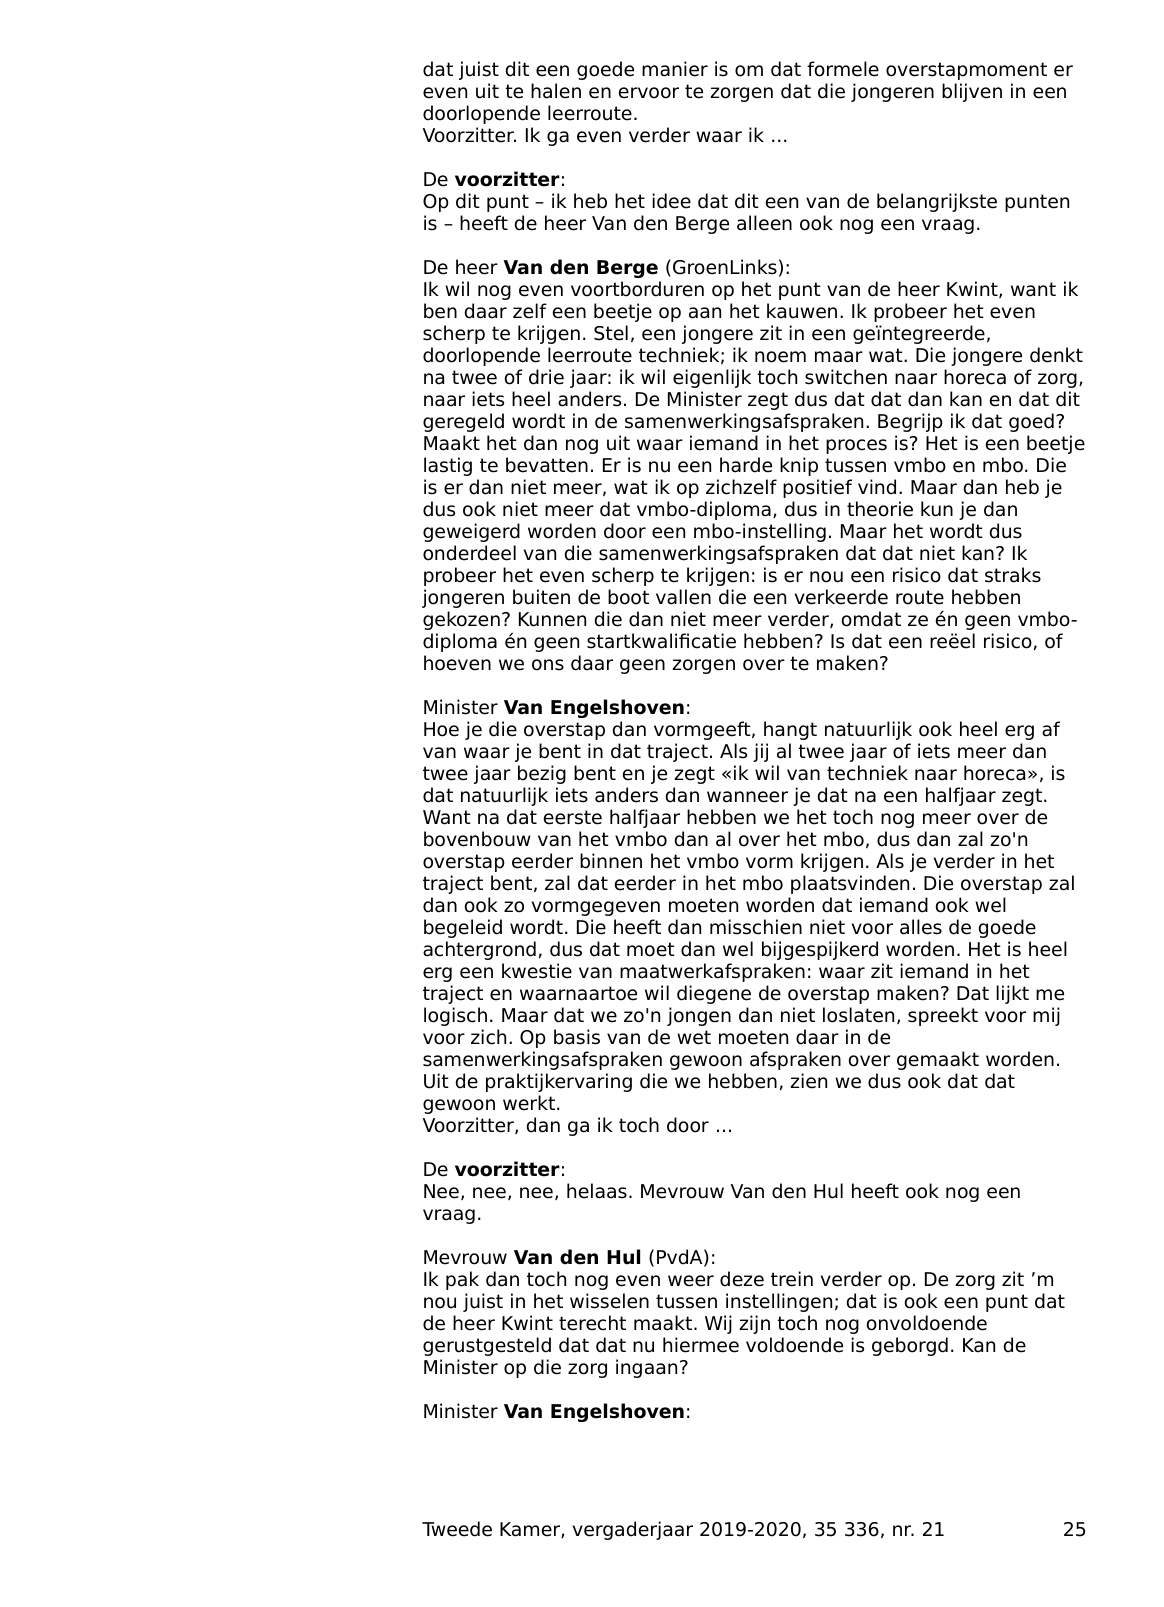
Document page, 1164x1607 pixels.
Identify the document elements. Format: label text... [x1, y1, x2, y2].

text Nee, nee, nee, helaas. Mevrouw Van den Hul heeft ook nog een vraag. [422, 1181, 1087, 1225]
text De voorzitter: [422, 169, 1087, 191]
text Minister Van Engelshoven: [422, 697, 1087, 719]
text Minister Van Engelshoven: [422, 1401, 1087, 1423]
text dat juist dit een goede manier is om dat formele overstapmoment er even uit te halen en ervoor te zorgen dat die jongeren blijven in een doorlopende leerroute. [422, 59, 1087, 125]
text Ik wil nog even voortborduren op het punt van de heer Kwint, want ik ben daar zelf een beetje op aan het kauwen. Ik probeer het even scherp te krijgen. Stel, een jongere zit in een geïntegreerde, doorlopende leerroute techniek; ik noem maar wat. Die jongere denkt na twee of drie jaar: ik wil eigenlijk toch switchen naar horeca of zorg, naar iets heel anders. De Minister zegt dus dat dat dan kan en dat dit geregeld wordt in de samenwerkingsafspraken. Begrijp ik dat goed? Maakt het dan nog uit waar iemand in het proces is? Het is een beetje lastig te bevatten. Er is nu een harde knip tussen vmbo en mbo. Die is er dan niet meer, wat ik op zichzelf positief vind. Maar dan heb je dus ook niet meer dat vmbo-diploma, dus in theorie kun je dan geweigerd worden door een mbo-instelling. Maar het wordt dus onderdeel van die samenwerkingsafspraken dat dat niet kan? Ik probeer het even scherp te krijgen: is er nou een risico dat straks jongeren buiten de boot vallen die een verkeerde route hebben gekozen? Kunnen die dan niet meer verder, omdat ze én geen vmbo-diploma én geen startkwalificatie hebben? Is dat een reëel risico, of hoeven we ons daar geen zorgen over te maken? [422, 279, 1087, 675]
text Ik pak dan toch nog even weer deze trein verder op. De zorg zit ’m nou juist in het wisselen tussen instellingen; dat is ook een punt dat de heer Kwint terecht maakt. Wij zijn toch nog onvoldoende gerustgesteld dat dat nu hiermee voldoende is geborgd. Kan de Minister op die zorg ingaan? [422, 1269, 1087, 1379]
text Voorzitter. Ik ga even verder waar ik ... [422, 125, 1087, 147]
text Op dit punt – ik heb het idee dat dit een van de belangrijkste punten is – heeft de heer Van den Berge alleen ook nog een vraag. [422, 191, 1087, 235]
text Voorzitter, dan ga ik toch door ... [422, 1115, 1087, 1137]
text Mevrouw Van den Hul (PvdA): [422, 1247, 1087, 1269]
text De voorzitter: [422, 1159, 1087, 1181]
text De heer Van den Berge (GroenLinks): [422, 257, 1087, 279]
text Hoe je die overstap dan vormgeeft, hangt natuurlijk ook heel erg af van waar je bent in dat traject. Als jij al twee jaar of iets meer dan twee jaar bezig bent en je zegt «ik wil van techniek naar horeca», is dat natuurlijk iets anders dan wanneer je dat na een halfjaar zegt. Want na dat eerste halfjaar hebben we het toch nog meer over de bovenbouw van het vmbo dan al over het mbo, dus dan zal zo'n overstap eerder binnen het vmbo vorm krijgen. Als je verder in het traject bent, zal dat eerder in het mbo plaatsvinden. Die overstap zal dan ook zo vormgegeven moeten worden dat iemand ook wel begeleid wordt. Die heeft dan misschien niet voor alles de goede achtergrond, dus dat moet dan wel bijgespijkerd worden. Het is heel erg een kwestie van maatwerkafspraken: waar zit iemand in het traject en waarnaartoe wil diegene de overstap maken? Dat lijkt me logisch. Maar dat we zo'n jongen dan niet loslaten, spreekt voor mij voor zich. Op basis van de wet moeten daar in de samenwerkingsafspraken gewoon afspraken over gemaakt worden. Uit de praktijkervaring die we hebben, zien we dus ook dat dat gewoon werkt. [422, 719, 1087, 1115]
